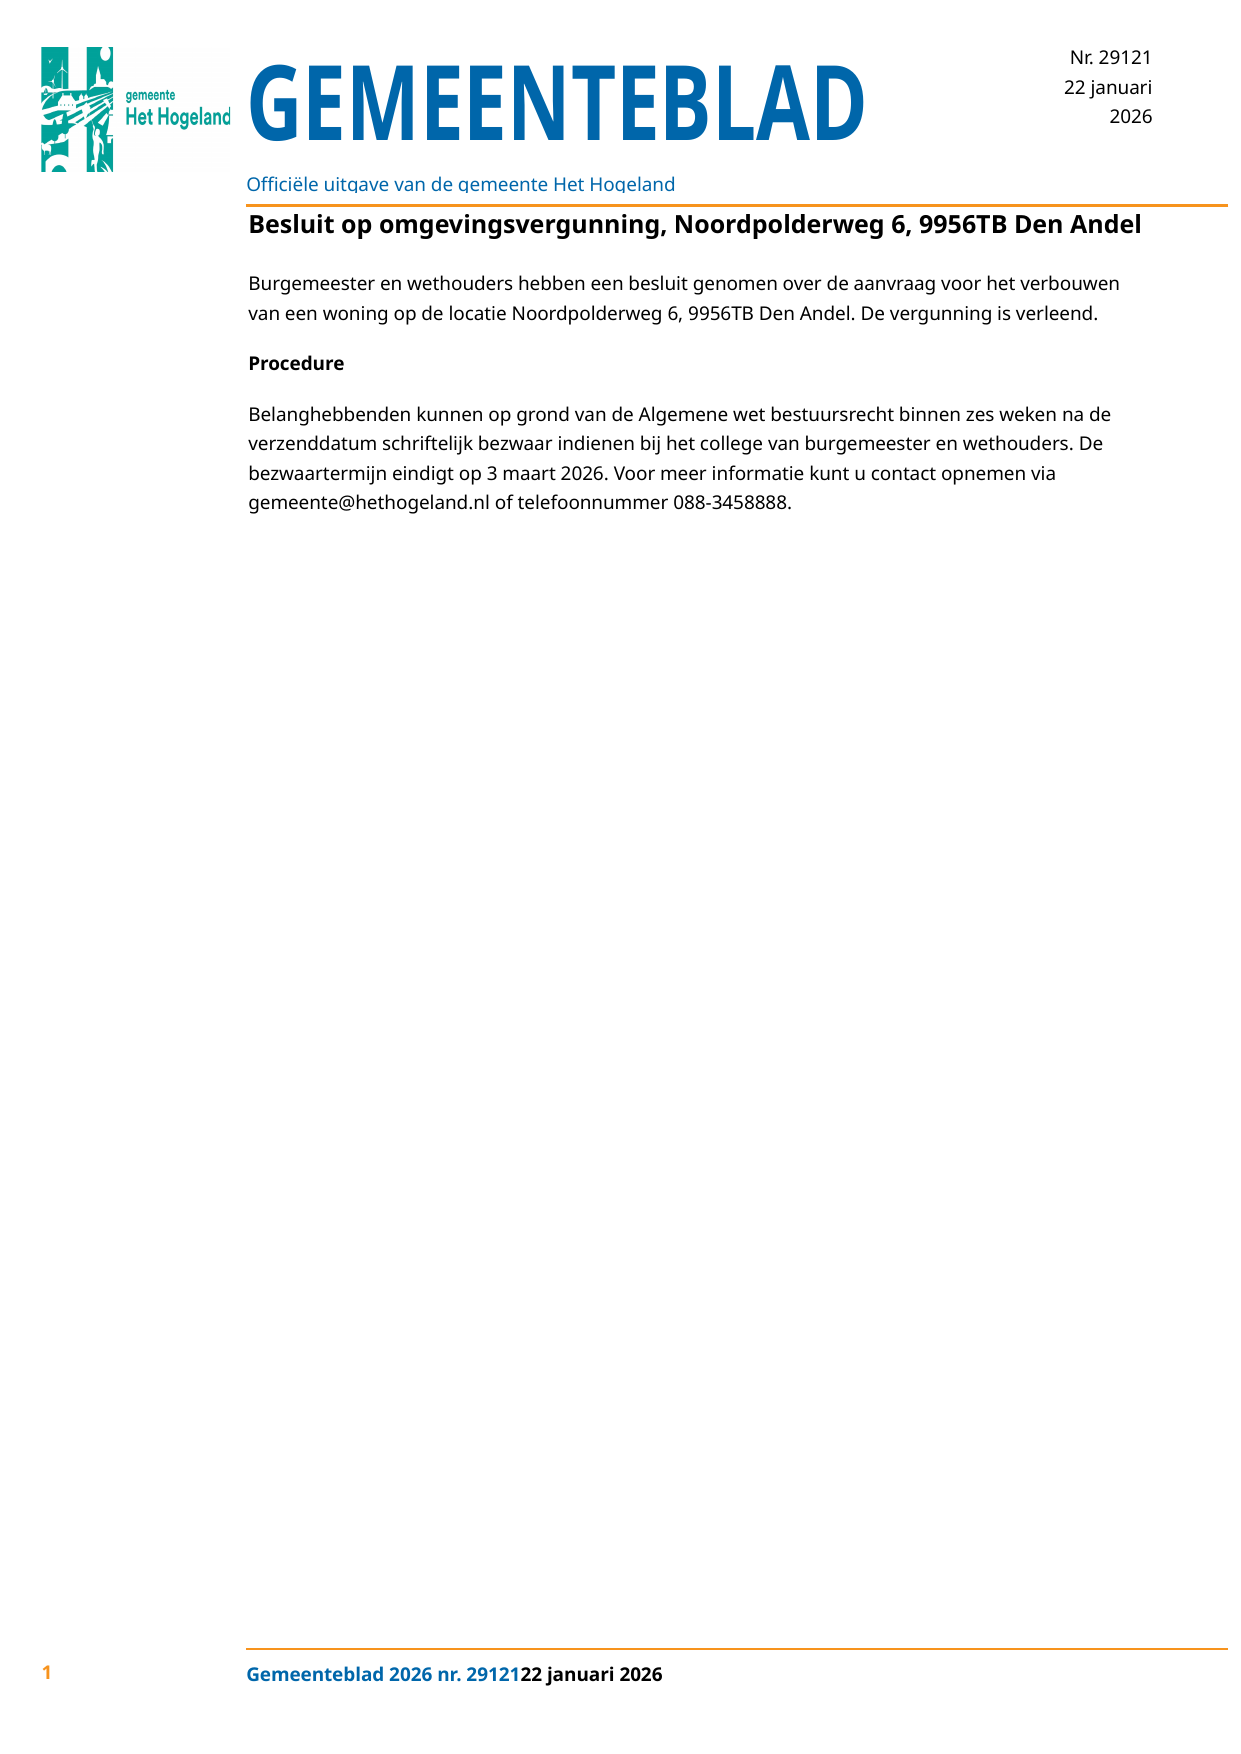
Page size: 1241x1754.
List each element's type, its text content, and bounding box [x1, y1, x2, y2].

text Belanghebbenden kunnen op grond van de Algemene wet bestuursrecht binnen zes weken na de verzenddatum schriftelijk bezwaar indienen bij het college van burgemeester en wethouders. De bezwaartermijn eindigt op 3 maart 2026. Voor meer informatie kunt u contact opnemen via gemeente@hethogeland.nl of telefoonnummer 088-3458888. [248, 401, 1152, 515]
picture [41, 47, 231, 172]
text Procedure [248, 350, 1152, 376]
text Burgemeester en wethouders hebben een besluit genomen over de aanvraag voor het verbouwen van een woning op de locatie Noordpolderweg 6, 9956TB Den Andel. De vergunning is verleend. [248, 270, 1152, 326]
text Besluit op omgevingsvergunning, Noordpolderweg 6, 9956TB Den Andel [248, 207, 1152, 241]
